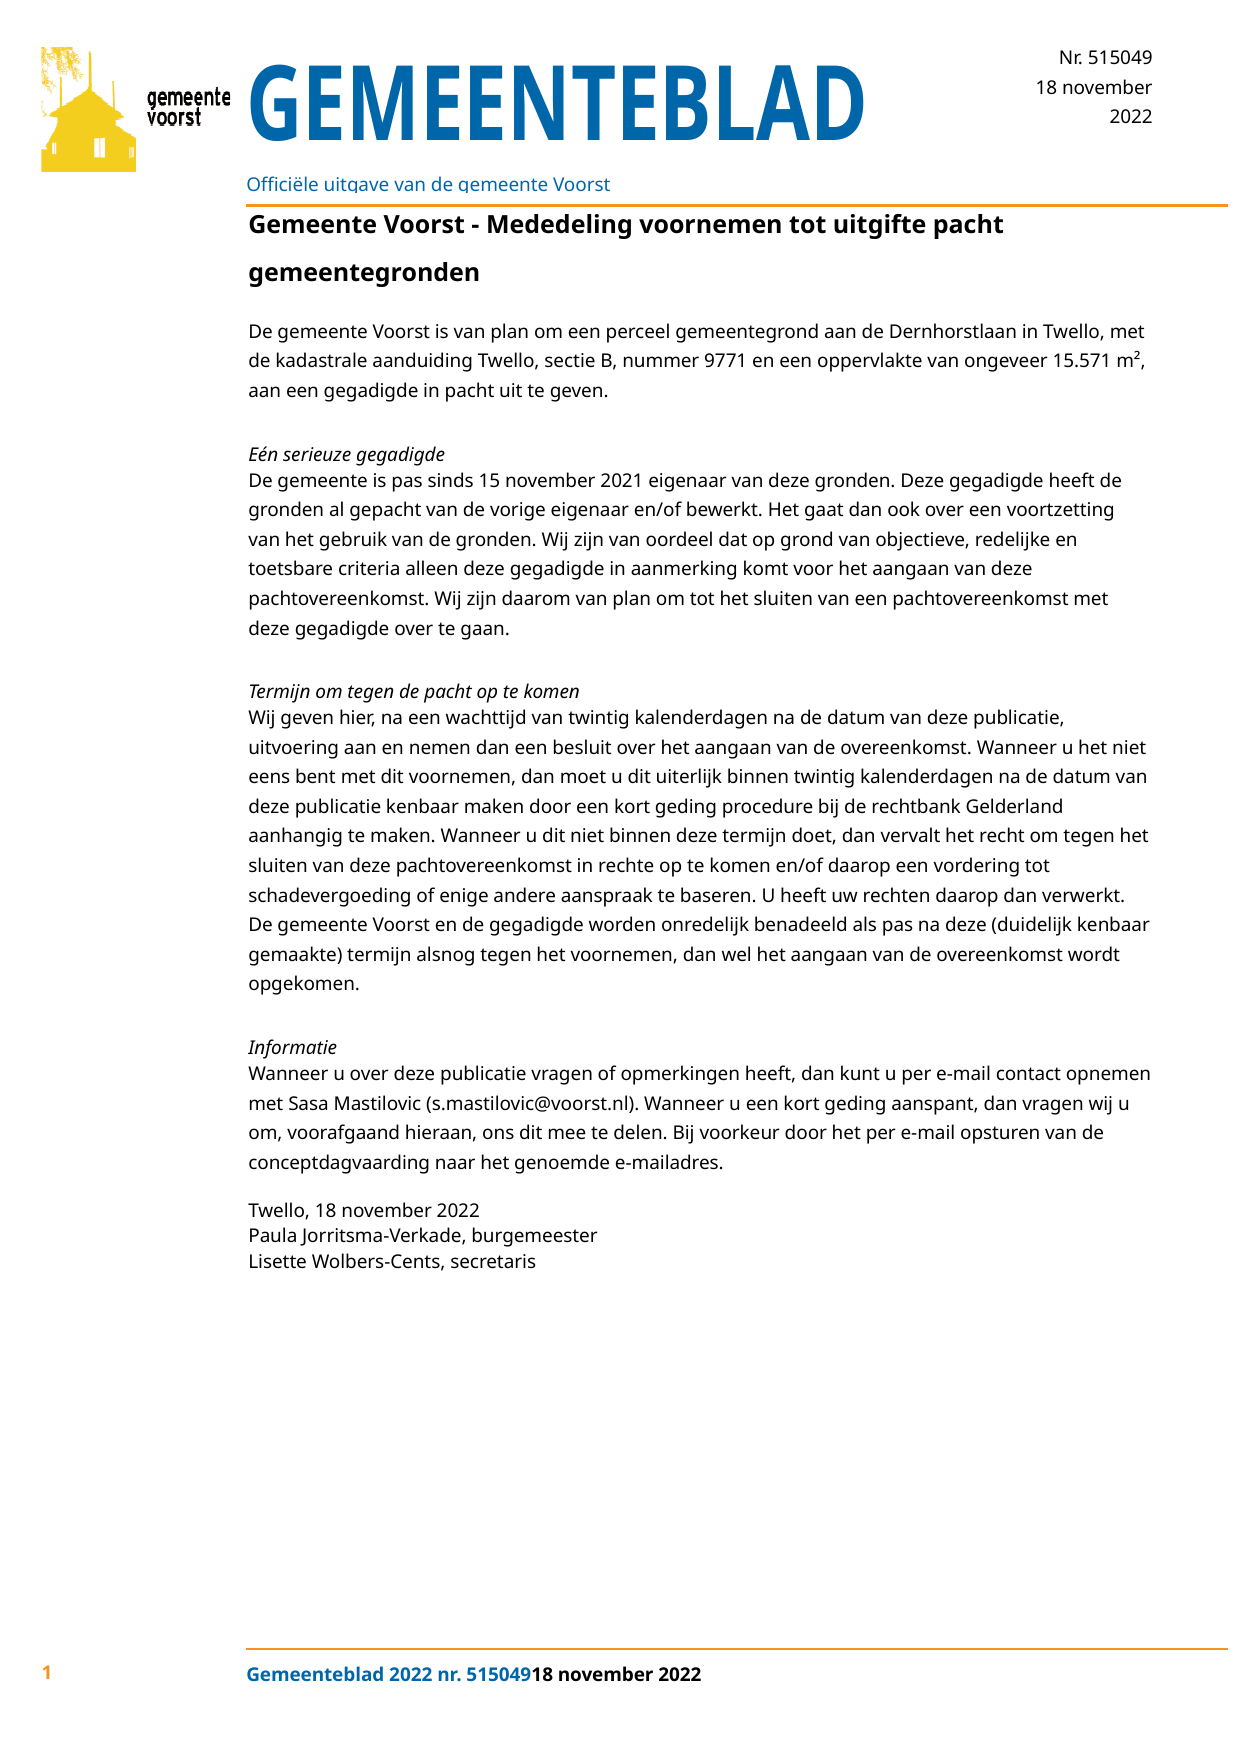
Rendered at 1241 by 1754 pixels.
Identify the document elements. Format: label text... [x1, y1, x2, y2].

text Paula Jorritsma-Verkade, burgemeester [248, 1223, 1152, 1248]
text Informatie [248, 1034, 1152, 1060]
picture [41, 47, 231, 172]
text De gemeente Voorst is van plan om een perceel gemeentegrond aan de Dernhorstlaan in Twello, met de kadastrale aanduiding Twello, sectie B, nummer 9771 en een oppervlakte van ongeveer 15.571 m², aan een gegadigde in pacht uit te geven. [248, 318, 1152, 403]
text Wanneer u over deze publicatie vragen of opmerkingen heeft, dan kunt u per e-mail contact opnemen met Sasa Mastilovic (s.mastilovic@voorst.nl). Wanneer u een kort geding aanspant, dan vragen wij u om, voorafgaand hieraan, ons dit mee te delen. Bij voorkeur door het per e-mail opsturen van de conceptdagvaarding naar het genoemde e-mailadres. [248, 1060, 1152, 1175]
text Eén serieuze gegadigde [248, 441, 1152, 467]
text De gemeente is pas sinds 15 november 2021 eigenaar van deze gronden. Deze gegadigde heeft de gronden al gepacht van de vorige eigenaar en/of bewerkt. Het gaat dan ook over een voortzetting van het gebruik van de gronden. Wij zijn van oordeel dat op grond van objectieve, redelijke en toetsbare criteria alleen deze gegadigde in aanmerking komt voor het aangaan van deze pachtovereenkomst. Wij zijn daarom van plan om tot het sluiten van een pachtovereenkomst met deze gegadigde over te gaan. [248, 467, 1152, 640]
text Gemeente Voorst - Mededeling voornemen tot uitgifte pacht gemeentegronden [248, 207, 1152, 288]
text Termijn om tegen de pacht op te komen [248, 679, 1152, 704]
text Wij geven hier, na een wachttijd van twintig kalenderdagen na de datum van deze publicatie, uitvoering aan en nemen dan een besluit over het aangaan van de overeenkomst. Wanneer u het niet eens bent met dit voornemen, dan moet u dit uiterlijk binnen twintig kalenderdagen na de datum van deze publicatie kenbaar maken door een kort geding procedure bij de rechtbank Gelderland aanhangig te maken. Wanneer u dit niet binnen deze termijn doet, dan vervalt het recht om tegen het sluiten van deze pachtovereenkomst in rechte op te komen en/of daarop een vordering tot schadevergoeding of enige andere aanspraak te baseren. U heeft uw rechten daarop dan verwerkt. De gemeente Voorst en de gegadigde worden onredelijk benadeeld als pas na deze (duidelijk kenbaar gemaakte) termijn alsnog tegen het voornemen, dan wel het aangaan van de overeenkomst wordt opgekomen. [248, 704, 1152, 996]
text Twello, 18 november 2022 [248, 1197, 1152, 1223]
text Lisette Wolbers-Cents, secretaris [248, 1248, 1152, 1274]
